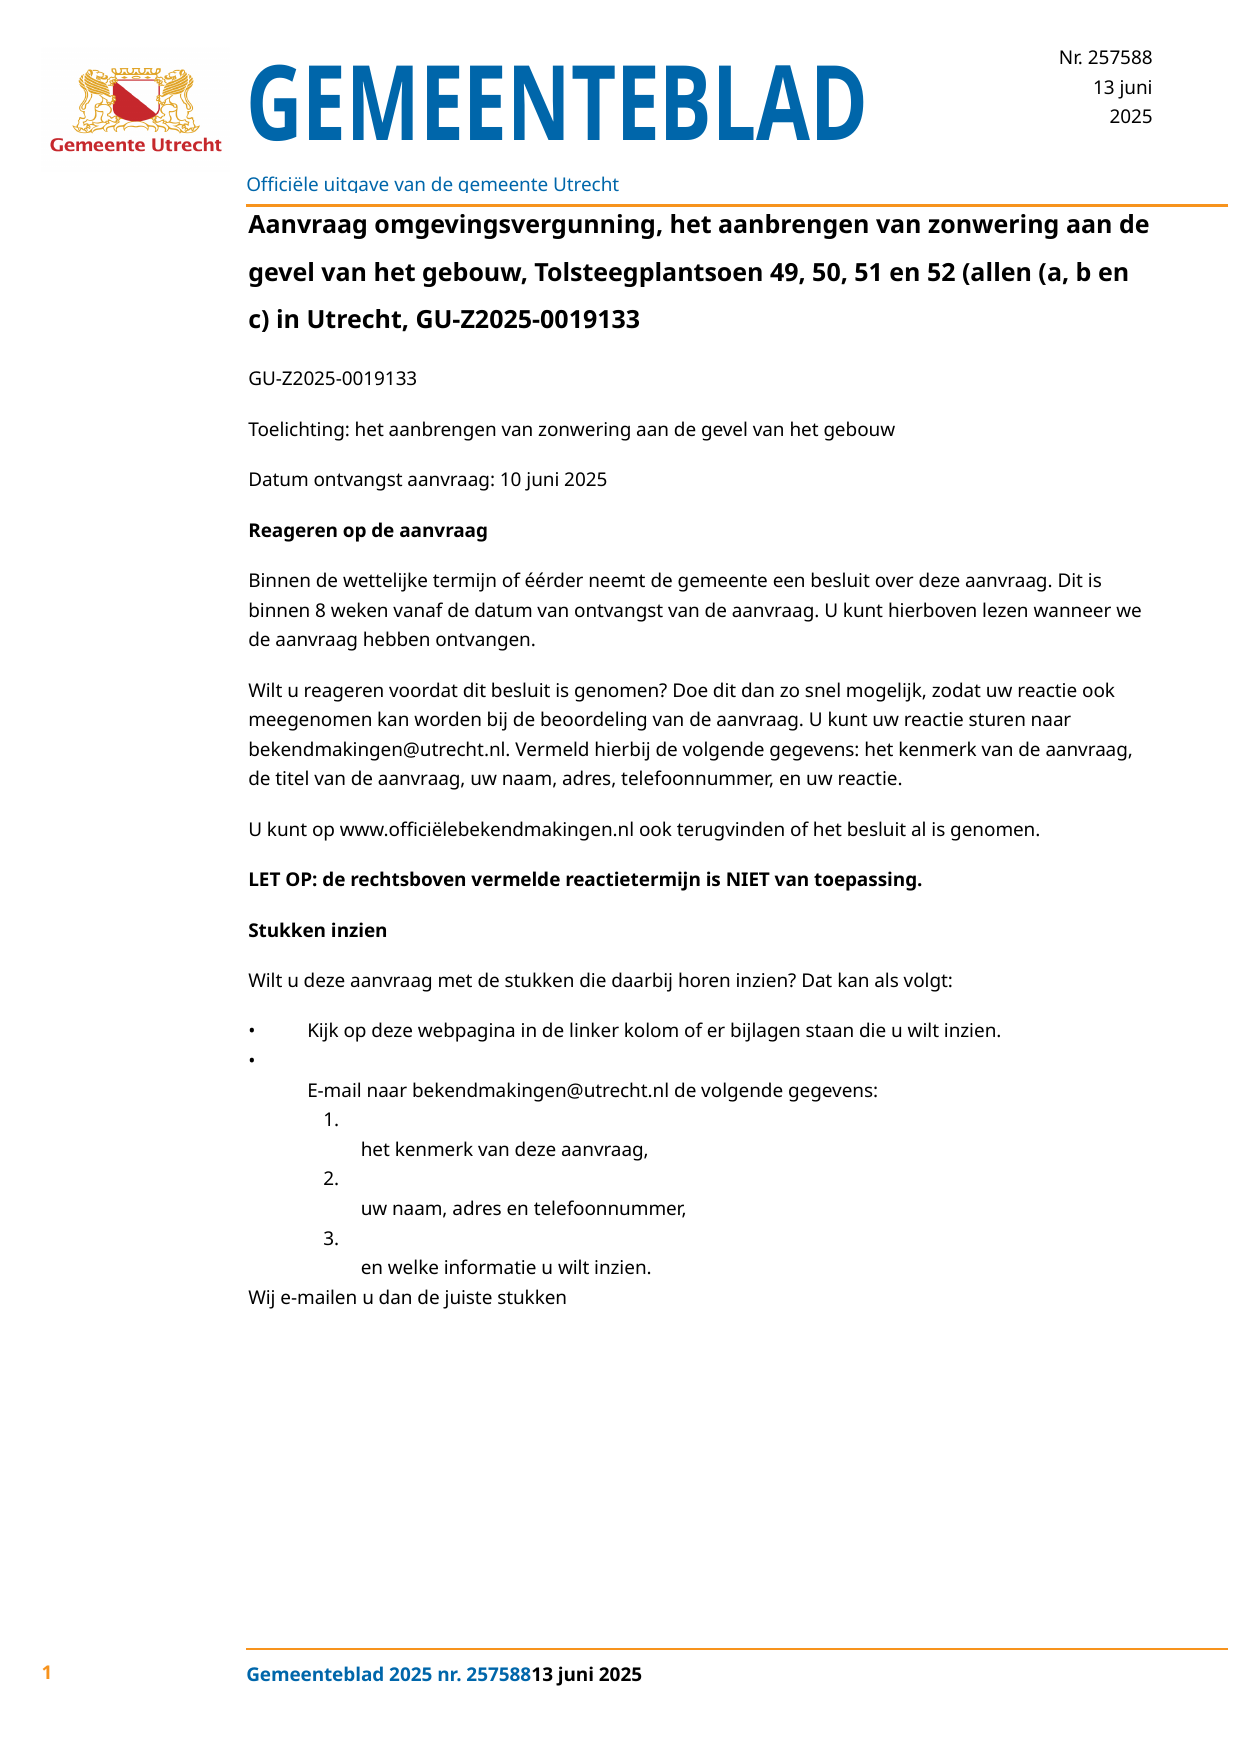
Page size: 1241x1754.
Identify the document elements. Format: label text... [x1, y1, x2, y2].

list uw naam, adres en telefoonnummer, [323, 1195, 1152, 1221]
list Kijk op deze webpagina in de linker kolom of er bijlagen staan die u wilt inzien. [248, 1018, 1152, 1043]
text Stukken inzien [248, 917, 1152, 942]
text Wilt u reageren voordat dit besluit is genomen? Doe dit dan zo snel mogelijk, zodat uw reactie ook meegenomen kan worden bij de beoordeling van de aanvraag. U kunt uw reactie sturen naar bekendmakingen@utrecht.nl. Vermeld hierbij de volgende gegevens: het kenmerk van de aanvraag, de titel van de aanvraag, uw naam, adres, telefoonnummer, en uw reactie. [248, 677, 1152, 791]
text U kunt op www.officiëlebekendmakingen.nl ook terugvinden of het besluit al is genomen. [248, 816, 1152, 842]
text Datum ontvangst aanvraag: 10 juni 2025 [248, 466, 1152, 492]
list het kenmerk van deze aanvraag, [323, 1136, 1152, 1162]
text Wij e-mailen u dan de juiste stukken [248, 1284, 1152, 1309]
text Aanvraag omgevingsvergunning, het aanbrengen van zonwering aan de gevel van het gebouw, Tolsteegplantsoen 49, 50, 51 en 52 (allen (a, b en c) in Utrecht, GU-Z2025-0019133 [248, 207, 1152, 336]
text Binnen de wettelijke termijn of éérder neemt de gemeente een besluit over deze aanvraag. Dit is binnen 8 weken vanaf de datum van ontvangst van de aanvraag. U kunt hierboven lezen wanneer we de aanvraag hebben ontvangen. [248, 567, 1152, 652]
text LET OP: de rechtsboven vermelde reactietermijn is NIET van toepassing. [248, 866, 1152, 892]
text Toelichting: het aanbrengen van zonwering aan de gevel van het gebouw [248, 416, 1152, 442]
text Wilt u deze aanvraag met de stukken die daarbij horen inzien? Dat kan als volgt: [248, 967, 1152, 993]
text Reageren op de aanvraag [248, 517, 1152, 542]
picture [41, 47, 231, 172]
text GU-Z2025-0019133 [248, 366, 1152, 391]
list E-mail naar bekendmakingen@utrecht.nl de volgende gegevens: [248, 1077, 1152, 1102]
list en welke informatie u wilt inzien. [323, 1254, 1152, 1280]
